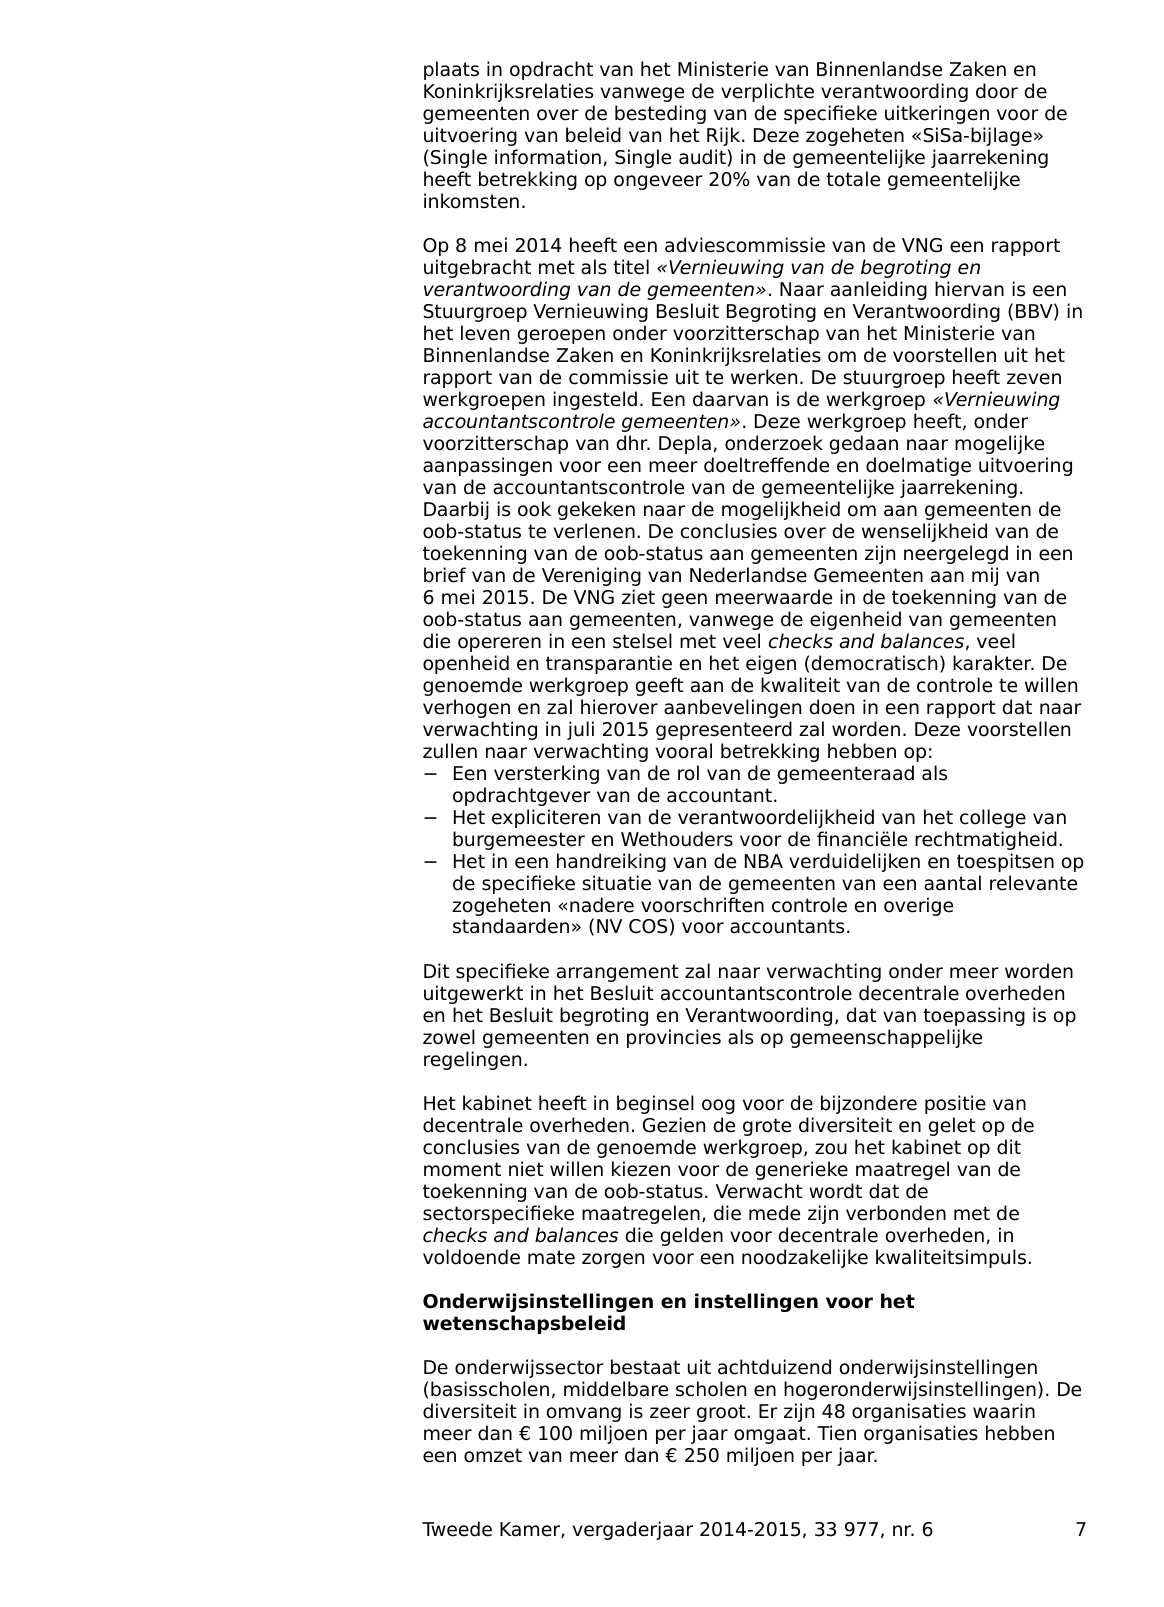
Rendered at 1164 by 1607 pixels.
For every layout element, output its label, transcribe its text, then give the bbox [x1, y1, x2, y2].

text plaats in opdracht van het Ministerie van Binnenlandse Zaken en Koninkrijksrelaties vanwege de verplichte verantwoording door de gemeenten over de besteding van de specifieke uitkeringen voor de uitvoering van beleid van het Rijk. Deze zogeheten «SiSa-bijlage» (Single information, Single audit) in de gemeentelijke jaarrekening heeft betrekking op ongeveer 20% van de totale gemeentelijke inkomsten. [422, 59, 1087, 213]
subtitle Onderwijsinstellingen en instellingen voor het wetenschapsbeleid [422, 1291, 1087, 1335]
text De onderwijssector bestaat uit achtduizend onderwijsinstellingen (basisscholen, middelbare scholen en hogeronderwijsinstellingen). De diversiteit in omvang is zeer groot. Er zijn 48 organisaties waarin meer dan € 100 miljoen per jaar omgaat. Tien organisaties hebben een omzet van meer dan € 250 miljoen per jaar. [422, 1357, 1087, 1467]
text Op 8 mei 2014 heeft een adviescommissie van de VNG een rapport uitgebracht met als titel «Vernieuwing van de begroting en verantwoording van de gemeenten». Naar aanleiding hiervan is een Stuurgroep Vernieuwing Besluit Begroting en Verantwoording (BBV) in het leven geroepen onder voorzitterschap van het Ministerie van Binnenlandse Zaken en Koninkrijksrelaties om de voorstellen uit het rapport van de commissie uit te werken. De stuurgroep heeft zeven werkgroepen ingesteld. Een daarvan is de werkgroep «Vernieuwing accountantscontrole gemeenten». Deze werkgroep heeft, onder voorzitterschap van dhr. Depla, onderzoek gedaan naar mogelijke aanpassingen voor een meer doeltreffende en doelmatige uitvoering van de accountantscontrole van de gemeentelijke jaarrekening. Daarbij is ook gekeken naar de mogelijkheid om aan gemeenten de oob-status te verlenen. De conclusies over de wenselijkheid van de toekenning van de oob-status aan gemeenten zijn neergelegd in een brief van de Vereniging van Nederlandse Gemeenten aan mij van 6 mei 2015. De VNG ziet geen meerwaarde in de toekenning van de oob-status aan gemeenten, vanwege de eigenheid van gemeenten die opereren in een stelsel met veel checks and balances, veel openheid en transparantie en het eigen (democratisch) karakter. De genoemde werkgroep geeft aan de kwaliteit van de controle te willen verhogen en zal hierover aanbevelingen doen in een rapport dat naar verwachting in juli 2015 gepresenteerd zal worden. Deze voorstellen zullen naar verwachting vooral betrekking hebben op: [422, 235, 1087, 763]
text Dit specifieke arrangement zal naar verwachting onder meer worden uitgewerkt in het Besluit accountantscontrole decentrale overheden en het Besluit begroting en Verantwoording, dat van toepassing is op zowel gemeenten en provincies als op gemeenschappelijke regelingen. [422, 961, 1087, 1071]
text Het kabinet heeft in beginsel oog voor de bijzondere positie van decentrale overheden. Gezien de grote diversiteit en gelet op de conclusies van de genoemde werkgroep, zou het kabinet op dit moment niet willen kiezen voor de generieke maatregel van de toekenning van de oob-status. Verwacht wordt dat de sectorspecifieke maatregelen, die mede zijn verbonden met de checks and balances die gelden voor decentrale overheden, in voldoende mate zorgen voor een noodzakelijke kwaliteitsimpuls. [422, 1093, 1087, 1268]
text − Het expliciteren van de verantwoordelijkheid van het college van burgemeester en Wethouders voor de financiële rechtmatigheid. [422, 807, 1087, 851]
text − Het in een handreiking van de NBA verduidelijken en toespitsen op de specifieke situatie van de gemeenten van een aantal relevante zogeheten «nadere voorschriften controle en overige standaarden» (NV COS) voor accountants. [422, 851, 1087, 938]
text − Een versterking van de rol van de gemeenteraad als opdrachtgever van de accountant. [422, 763, 1087, 807]
